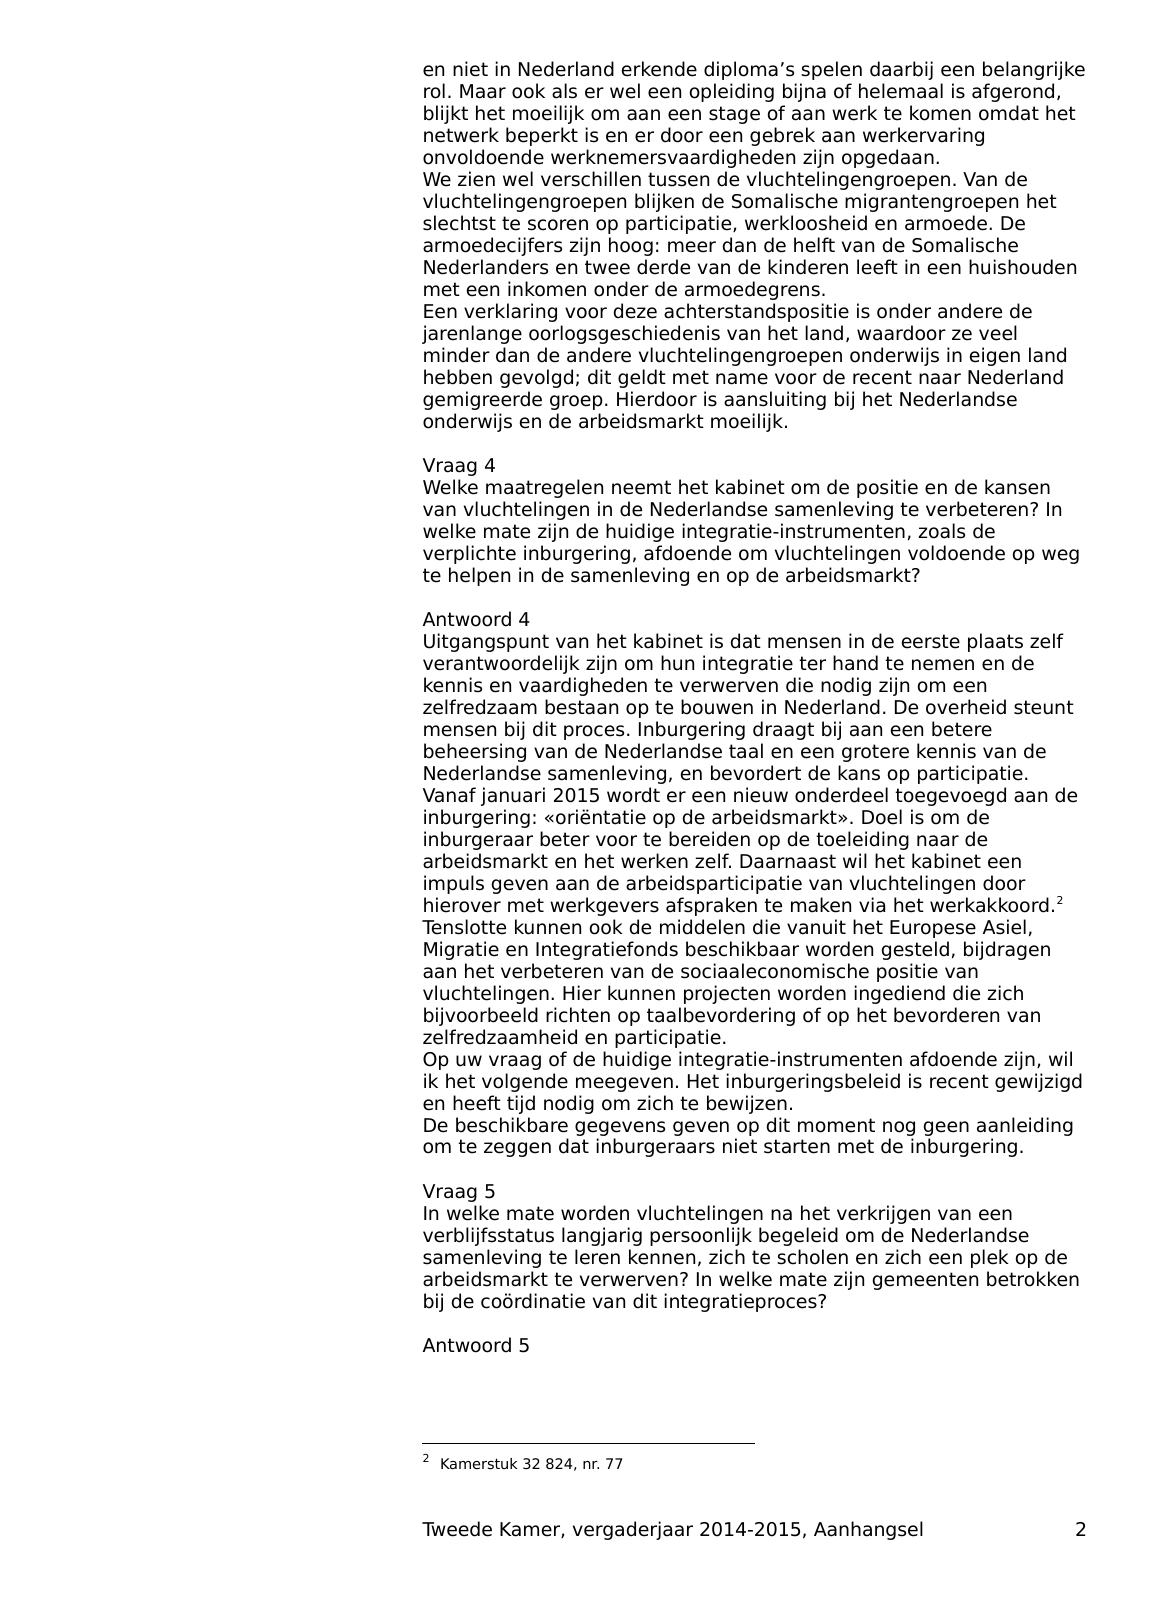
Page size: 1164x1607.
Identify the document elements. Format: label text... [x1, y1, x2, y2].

text Antwoord 4 [422, 609, 1087, 631]
text De beschikbare gegevens geven op dit moment nog geen aanleiding om te zeggen dat inburgeraars niet starten met de inburgering. [422, 1114, 1087, 1158]
text Uitgangspunt van het kabinet is dat mensen in de eerste plaats zelf verantwoordelijk zijn om hun integratie ter hand te nemen en de kennis en vaardigheden te verwerven die nodig zijn om een zelfredzaam bestaan op te bouwen in Nederland. De overheid steunt mensen bij dit proces. Inburgering draagt bij aan een betere beheersing van de Nederlandse taal en een grotere kennis van de Nederlandse samenleving, en bevordert de kans op participatie. [422, 631, 1087, 785]
text Antwoord 5 [422, 1335, 1087, 1357]
text Welke maatregelen neemt het kabinet om de positie en de kansen van vluchtelingen in de Nederlandse samenleving te verbeteren? In welke mate zijn de huidige integratie-instrumenten, zoals de verplichte inburgering, afdoende om vluchtelingen voldoende op weg te helpen in de samenleving en op de arbeidsmarkt? [422, 477, 1087, 587]
text Vanaf januari 2015 wordt er een nieuw onderdeel toegevoegd aan de inburgering: «oriëntatie op de arbeidsmarkt». Doel is om de inburgeraar beter voor te bereiden op de toeleiding naar de arbeidsmarkt en het werken zelf. Daarnaast wil het kabinet een impuls geven aan de arbeidsparticipatie van vluchtelingen door hierover met werkgevers afspraken te maken via het werkakkoord. Tenslotte kunnen ook de middelen die vanuit het Europese Asiel, Migratie en Integratiefonds beschikbaar worden gesteld, bijdragen aan het verbeteren van de sociaaleconomische positie van vluchtelingen. Hier kunnen projecten worden ingediend die zich bijvoorbeeld richten op taalbevordering of op het bevorderen van zelfredzaamheid en participatie. [422, 785, 1087, 1048]
text Kamerstuk 32 824, nr. 77 [422, 1452, 1087, 1474]
text en niet in Nederland erkende diploma’s spelen daarbij een belangrijke rol. Maar ook als er wel een opleiding bijna of helemaal is afgerond, blijkt het moeilijk om aan een stage of aan werk te komen omdat het netwerk beperkt is en er door een gebrek aan werkervaring onvoldoende werknemersvaardigheden zijn opgedaan. [422, 59, 1087, 169]
text Vraag 5 [422, 1181, 1087, 1203]
text Op uw vraag of de huidige integratie-instrumenten afdoende zijn, wil ik het volgende meegeven. Het inburgeringsbeleid is recent gewijzigd en heeft tijd nodig om zich te bewijzen. [422, 1048, 1087, 1114]
text Een verklaring voor deze achterstandspositie is onder andere de jarenlange oorlogsgeschiedenis van het land, waardoor ze veel minder dan de andere vluchtelingengroepen onderwijs in eigen land hebben gevolgd; dit geldt met name voor de recent naar Nederland gemigreerde groep. Hierdoor is aansluiting bij het Nederlandse onderwijs en de arbeidsmarkt moeilijk. [422, 301, 1087, 433]
text We zien wel verschillen tussen de vluchtelingengroepen. Van de vluchtelingengroepen blijken de Somalische migrantengroepen het slechtst te scoren op participatie, werkloosheid en armoede. De armoedecijfers zijn hoog: meer dan de helft van de Somalische Nederlanders en twee derde van de kinderen leeft in een huishouden met een inkomen onder de armoedegrens. [422, 169, 1087, 301]
text Vraag 4 [422, 455, 1087, 477]
text In welke mate worden vluchtelingen na het verkrijgen van een verblijfsstatus langjarig persoonlijk begeleid om de Nederlandse samenleving te leren kennen, zich te scholen en zich een plek op de arbeidsmarkt te verwerven? In welke mate zijn gemeenten betrokken bij de coördinatie van dit integratieproces? [422, 1203, 1087, 1312]
